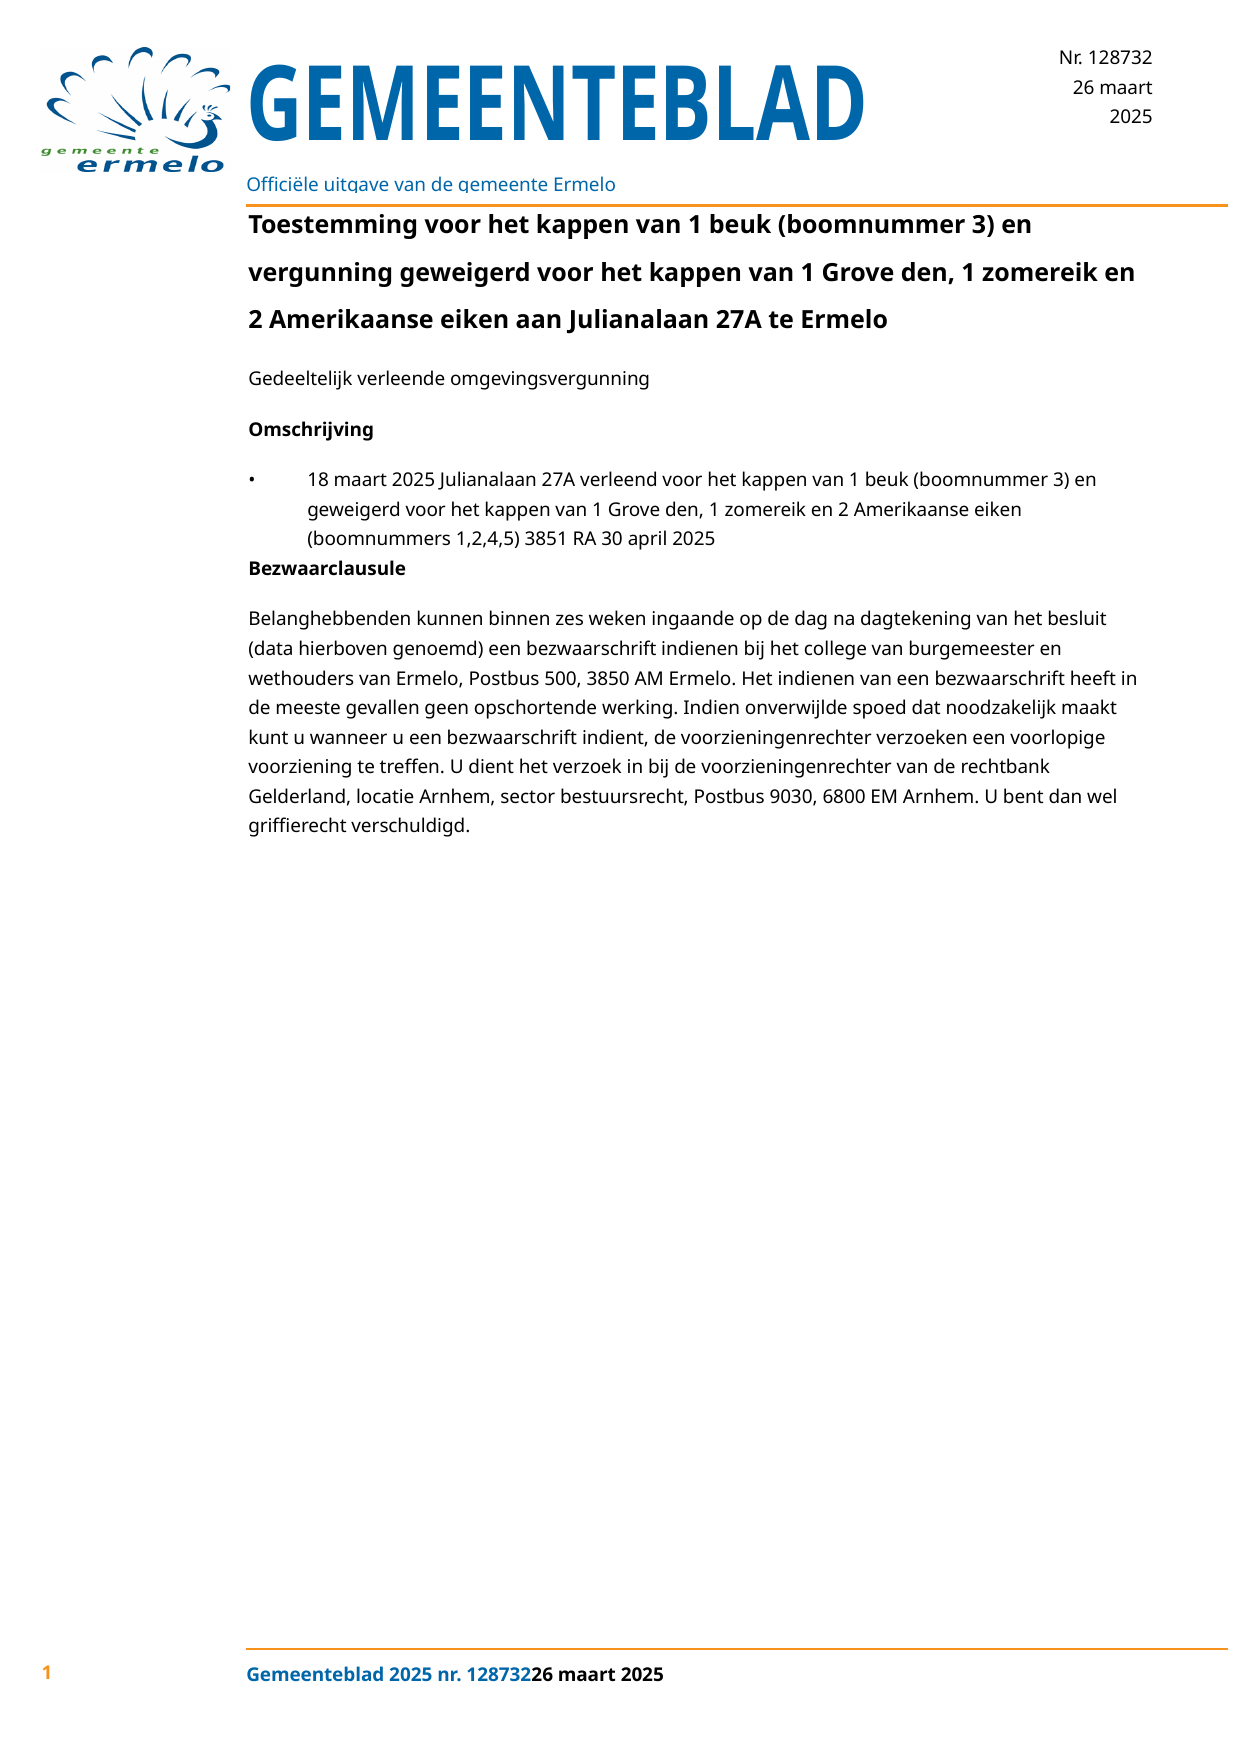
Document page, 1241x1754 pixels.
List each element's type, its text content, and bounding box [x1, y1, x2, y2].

text Gedeeltelijk verleende omgevingsvergunning [248, 366, 1152, 391]
list 18 maart 2025 Julianalaan 27A verleend voor het kappen van 1 beuk (boomnummer 3) en geweigerd voor het kappen van 1 Grove den, 1 zomereik en 2 Amerikaanse eiken (boomnummers 1,2,4,5) 3851 RA 30 april 2025 [248, 466, 1152, 551]
text Omschrijving [248, 416, 1152, 442]
text Toestemming voor het kappen van 1 beuk (boomnummer 3) en vergunning geweigerd voor het kappen van 1 Grove den, 1 zomereik en 2 Amerikaanse eiken aan Julianalaan 27A te Ermelo [248, 207, 1152, 336]
picture [41, 47, 231, 172]
text Bezwaarclausule [248, 555, 1152, 581]
text Belanghebbenden kunnen binnen zes weken ingaande op de dag na dagtekening van het besluit (data hierboven genoemd) een bezwaarschrift indienen bij het college van burgemeester en wethouders van Ermelo, Postbus 500, 3850 AM Ermelo. Het indienen van een bezwaarschrift heeft in de meeste gevallen geen opschortende werking. Indien onverwijlde spoed dat noodzakelijk maakt kunt u wanneer u een bezwaarschrift indient, de voorzieningenrechter verzoeken een voorlopige voorziening te treffen. U dient het verzoek in bij de voorzieningenrechter van de rechtbank Gelderland, locatie Arnhem, sector bestuursrecht, Postbus 9030, 6800 EM Arnhem. U bent dan wel griffierecht verschuldigd. [248, 606, 1152, 838]
